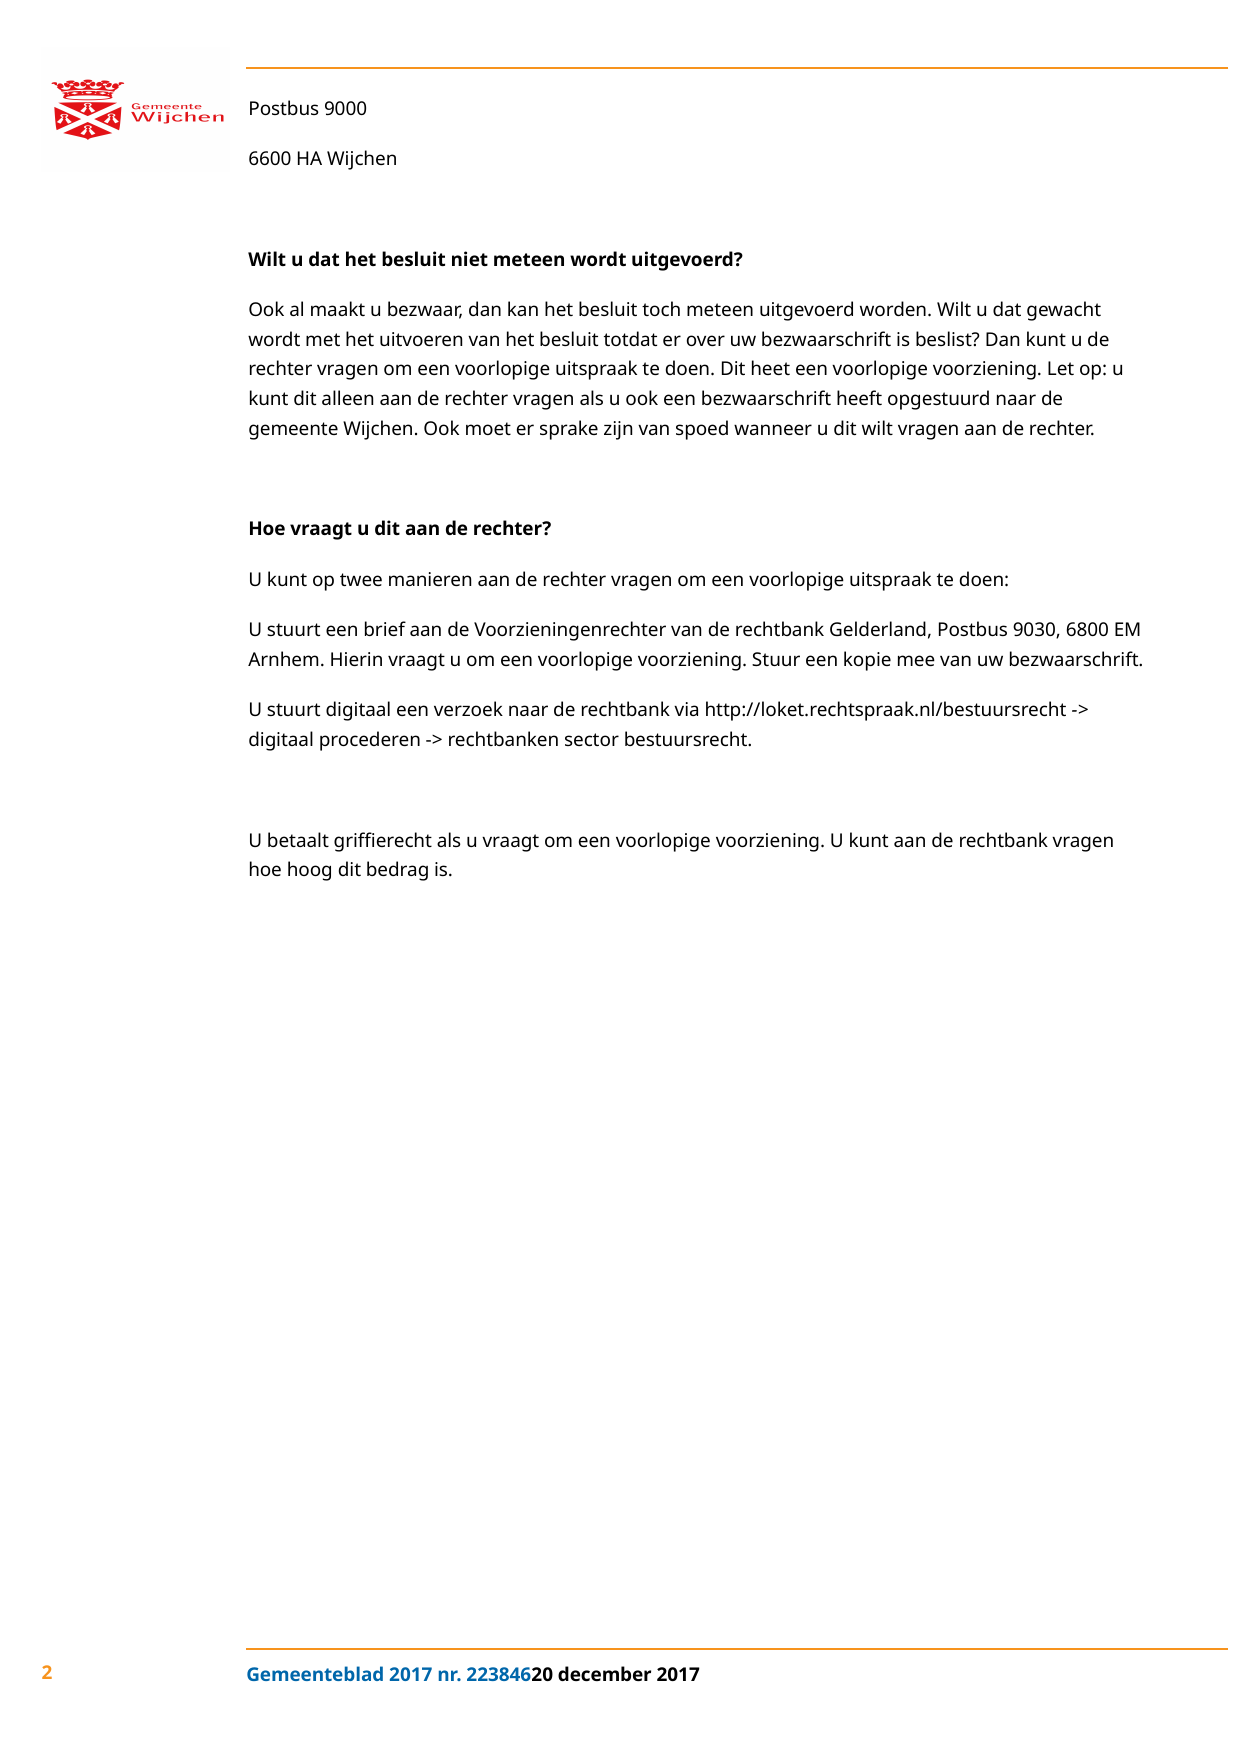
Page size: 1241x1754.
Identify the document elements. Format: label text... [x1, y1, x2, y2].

text 6600 HA Wijchen [248, 145, 1152, 171]
text U stuurt een brief aan de Voorzieningenrechter van de rechtbank Gelderland, Postbus 9030, 6800 EM Arnhem. Hierin vraagt u om een voorlopige voorziening. Stuur een kopie mee van uw bezwaarschrift. [248, 616, 1152, 672]
picture [41, 47, 231, 172]
text U betaalt griffierecht als u vraagt om een voorlopige voorziening. U kunt aan de rechtbank vragen hoe hoog dit bedrag is. [248, 827, 1152, 882]
text U kunt op twee manieren aan de rechter vragen om een voorlopige uitspraak te doen: [248, 566, 1152, 592]
text Wilt u dat het besluit niet meteen wordt uitgevoerd? [248, 246, 1152, 272]
text Postbus 9000 [248, 95, 1152, 121]
text U stuurt digitaal een verzoek naar de rechtbank via http://loket.rechtspraak.nl/bestuursrecht -> digitaal procederen -> rechtbanken sector bestuursrecht. [248, 696, 1152, 752]
text Hoe vraagt u dit aan de rechter? [248, 516, 1152, 541]
text Ook al maakt u bezwaar, dan kan het besluit toch meteen uitgevoerd worden. Wilt u dat gewacht wordt met het uitvoeren van het besluit totdat er over uw bezwaarschrift is beslist? Dan kunt u de rechter vragen om een voorlopige uitspraak te doen. Dit heet een voorlopige voorziening. Let op: u kunt dit alleen aan de rechter vragen als u ook een bezwaarschrift heeft opgestuurd naar de gemeente Wijchen. Ook moet er sprake zijn van spoed wanneer u dit wilt vragen aan de rechter. [248, 296, 1152, 441]
